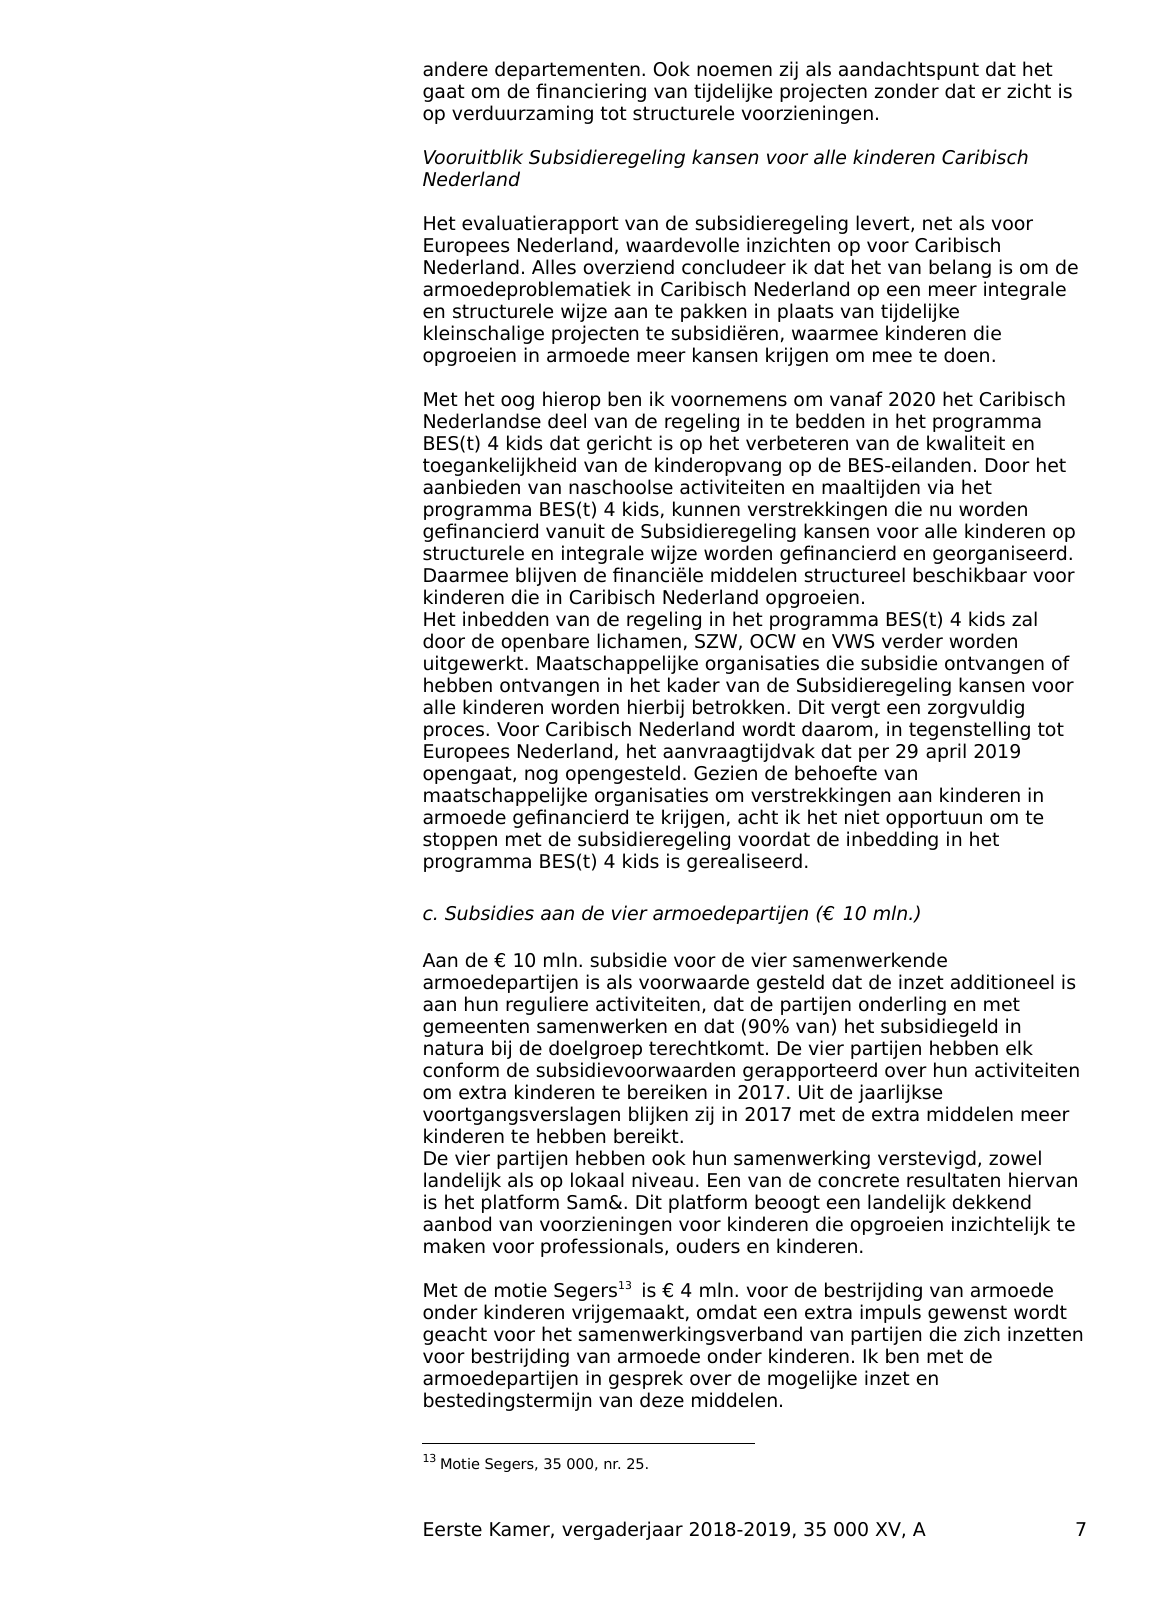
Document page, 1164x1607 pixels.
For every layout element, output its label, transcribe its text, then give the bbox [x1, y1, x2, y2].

text andere departementen. Ook noemen zij als aandachtspunt dat het gaat om de financiering van tijdelijke projecten zonder dat er zicht is op verduurzaming tot structurele voorzieningen. [422, 59, 1087, 125]
subtitle Vooruitblik Subsidieregeling kansen voor alle kinderen Caribisch Nederland [422, 147, 1087, 191]
text Het evaluatierapport van de subsidieregeling levert, net als voor Europees Nederland, waardevolle inzichten op voor Caribisch Nederland. Alles overziend concludeer ik dat het van belang is om de armoedeproblematiek in Caribisch Nederland op een meer integrale en structurele wijze aan te pakken in plaats van tijdelijke kleinschalige projecten te subsidiëren, waarmee kinderen die opgroeien in armoede meer kansen krijgen om mee te doen. [422, 213, 1087, 367]
text Aan de € 10 mln. subsidie voor de vier samenwerkende armoedepartijen is als voorwaarde gesteld dat de inzet additioneel is aan hun reguliere activiteiten, dat de partijen onderling en met gemeenten samenwerken en dat (90% van) het subsidiegeld in natura bij de doelgroep terechtkomt. De vier partijen hebben elk conform de subsidievoorwaarden gerapporteerd over hun activiteiten om extra kinderen te bereiken in 2017. Uit de jaarlijkse voortgangsverslagen blijken zij in 2017 met de extra middelen meer kinderen te hebben bereikt. [422, 950, 1087, 1148]
text Het inbedden van de regeling in het programma BES(t) 4 kids zal door de openbare lichamen, SZW, OCW en VWS verder worden uitgewerkt. Maatschappelijke organisaties die subsidie ontvangen of hebben ontvangen in het kader van de Subsidieregeling kansen voor alle kinderen worden hierbij betrokken. Dit vergt een zorgvuldig proces. Voor Caribisch Nederland wordt daarom, in tegenstelling tot Europees Nederland, het aanvraagtijdvak dat per 29 april 2019 opengaat, nog opengesteld. Gezien de behoefte van maatschappelijke organisaties om verstrekkingen aan kinderen in armoede gefinancierd te krijgen, acht ik het niet opportuun om te stoppen met de subsidieregeling voordat de inbedding in het programma BES(t) 4 kids is gerealiseerd. [422, 609, 1087, 873]
text De vier partijen hebben ook hun samenwerking verstevigd, zowel landelijk als op lokaal niveau. Een van de concrete resultaten hiervan is het platform Sam&. Dit platform beoogt een landelijk dekkend aanbod van voorzieningen voor kinderen die opgroeien inzichtelijk te maken voor professionals, ouders en kinderen. [422, 1148, 1087, 1258]
text Met de motie Segers is € 4 mln. voor de bestrijding van armoede onder kinderen vrijgemaakt, omdat een extra impuls gewenst wordt geacht voor het samenwerkingsverband van partijen die zich inzetten voor bestrijding van armoede onder kinderen. Ik ben met de armoedepartijen in gesprek over de mogelijke inzet en bestedingstermijn van deze middelen. [422, 1280, 1087, 1412]
subtitle c. Subsidies aan de vier armoedepartijen (€ 10 mln.) [422, 903, 1087, 925]
text Met het oog hierop ben ik voornemens om vanaf 2020 het Caribisch Nederlandse deel van de regeling in te bedden in het programma BES(t) 4 kids dat gericht is op het verbeteren van de kwaliteit en toegankelijkheid van de kinderopvang op de BES-eilanden. Door het aanbieden van naschoolse activiteiten en maaltijden via het programma BES(t) 4 kids, kunnen verstrekkingen die nu worden gefinancierd vanuit de Subsidieregeling kansen voor alle kinderen op structurele en integrale wijze worden gefinancierd en georganiseerd. Daarmee blijven de financiële middelen structureel beschikbaar voor kinderen die in Caribisch Nederland opgroeien. [422, 389, 1087, 609]
text Motie Segers, 35 000, nr. 25. [422, 1452, 1087, 1474]
